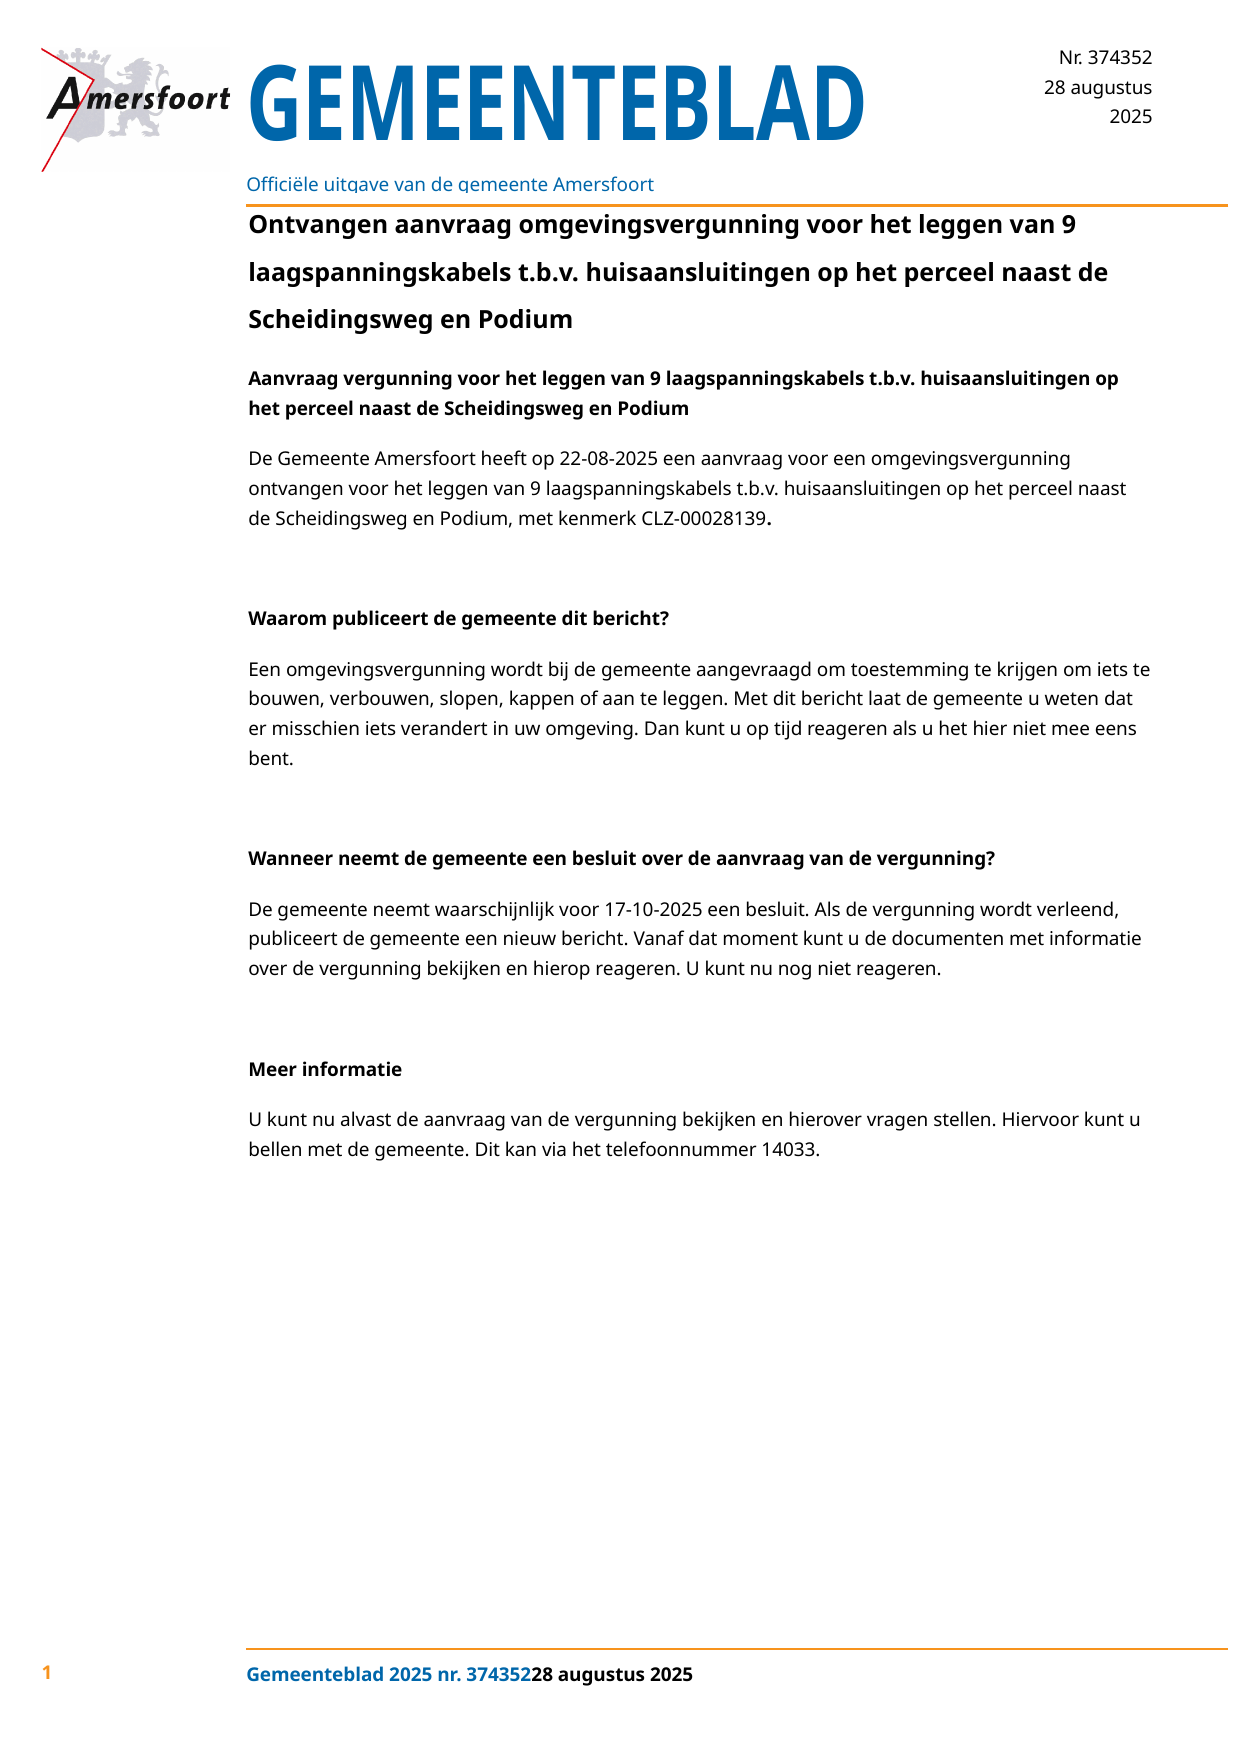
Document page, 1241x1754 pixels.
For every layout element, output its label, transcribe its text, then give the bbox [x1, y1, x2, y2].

picture [41, 47, 231, 172]
text De gemeente neemt waarschijnlijk voor 17-10-2025 een besluit. Als de vergunning wordt verleend, publiceert de gemeente een nieuw bericht. Vanaf dat moment kunt u de documenten met informatie over de vergunning bekijken en hierop reageren. U kunt nu nog niet reageren. [248, 896, 1152, 981]
text Aanvraag vergunning voor het leggen van 9 laagspanningskabels t.b.v. huisaansluitingen op het perceel naast de Scheidingsweg en Podium [248, 366, 1152, 421]
text De Gemeente Amersfoort heeft op 22-08-2025 een aanvraag voor een omgevingsvergunning ontvangen voor het leggen van 9 laagspanningskabels t.b.v. huisaansluitingen op het perceel naast de Scheidingsweg en Podium, met kenmerk CLZ-00028139. [248, 446, 1152, 530]
text Waarom publiceert de gemeente dit bericht? [248, 606, 1152, 631]
text Ontvangen aanvraag omgevingsvergunning voor het leggen van 9 laagspanningskabels t.b.v. huisaansluitingen op het perceel naast de Scheidingsweg en Podium [248, 207, 1152, 336]
text U kunt nu alvast de aanvraag van de vergunning bekijken en hierover vragen stellen. Hiervoor kunt u bellen met de gemeente. Dit kan via het telefoonnummer 14033. [248, 1106, 1152, 1162]
text Een omgevingsvergunning wordt bij de gemeente aangevraagd om toestemming te krijgen om iets te bouwen, verbouwen, slopen, kappen of aan te leggen. Met dit bericht laat de gemeente u weten dat er misschien iets verandert in uw omgeving. Dan kunt u op tijd reageren als u het hier niet mee eens bent. [248, 656, 1152, 770]
text Meer informatie [248, 1056, 1152, 1082]
text Wanneer neemt de gemeente een besluit over de aanvraag van de vergunning? [248, 846, 1152, 871]
